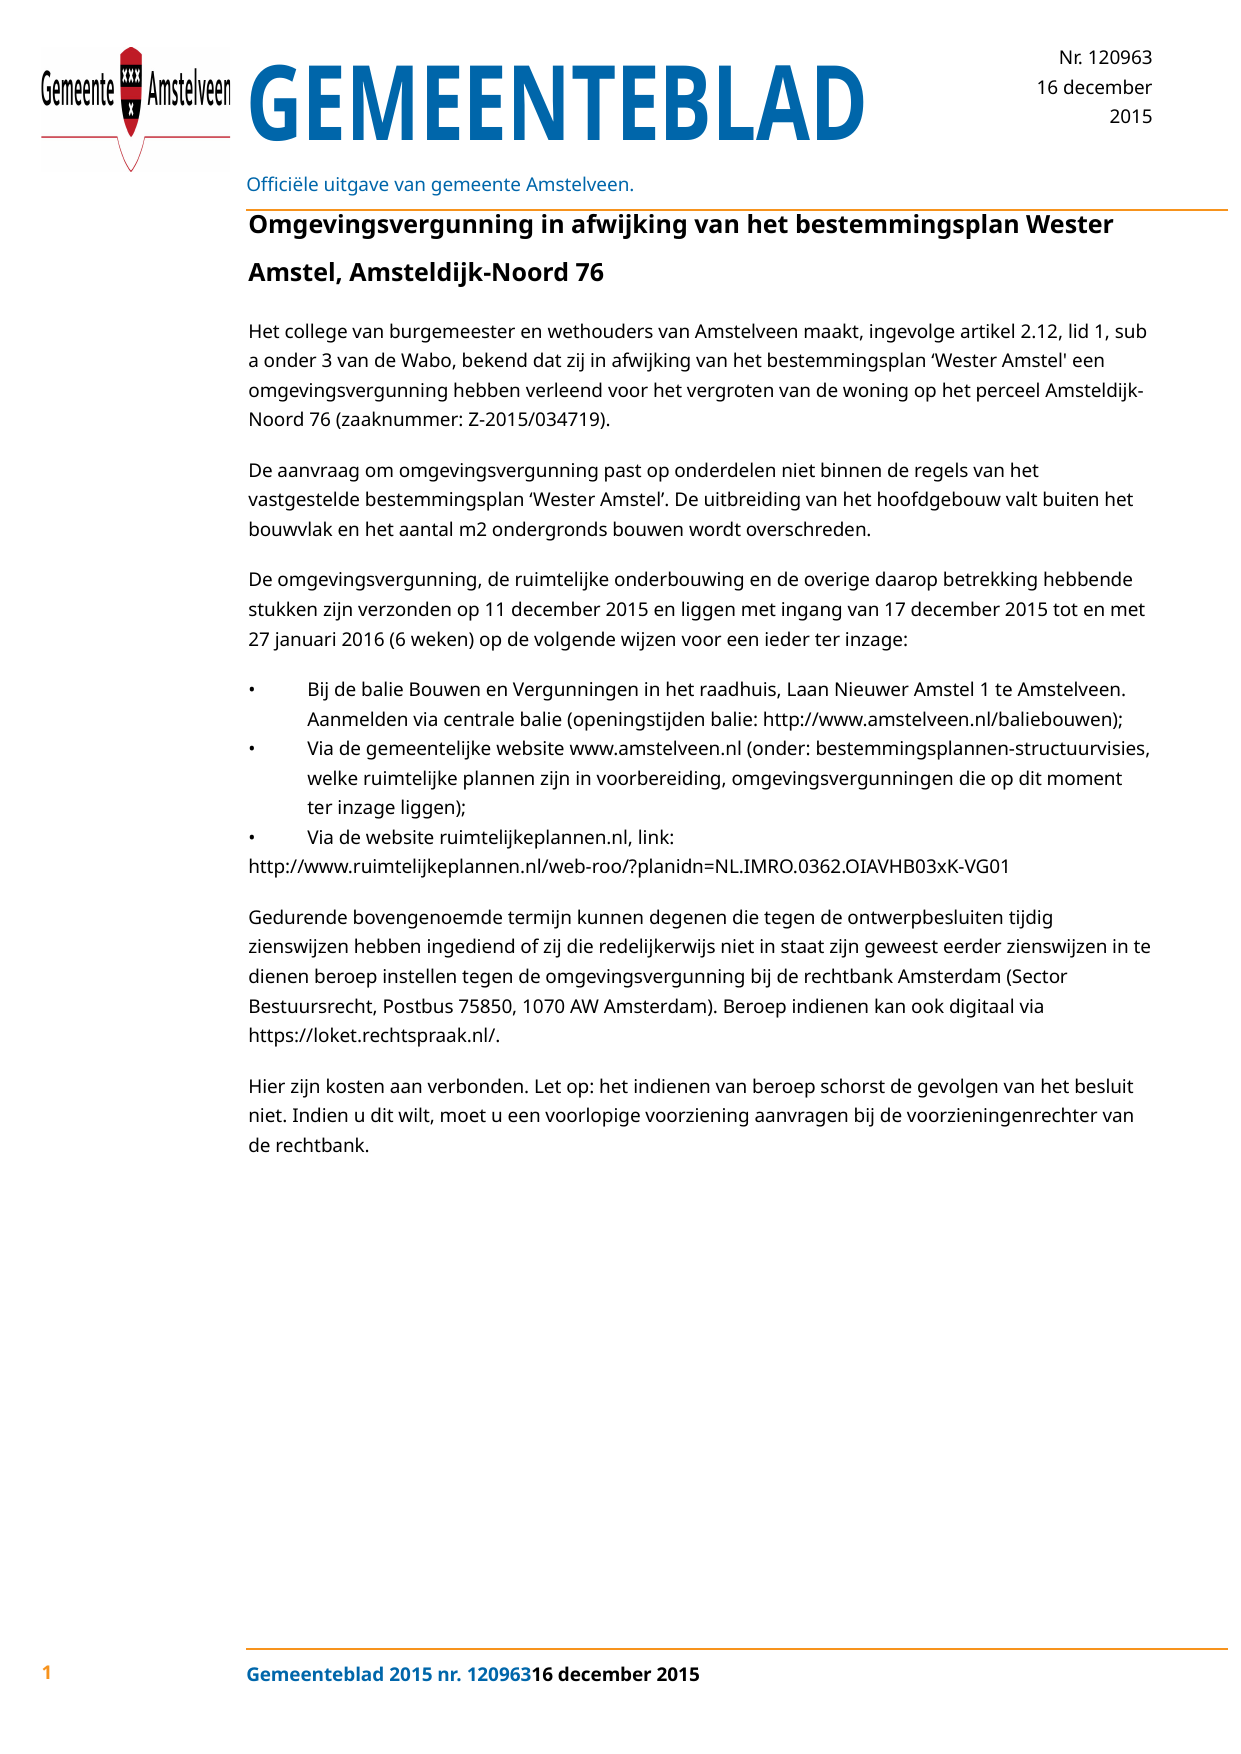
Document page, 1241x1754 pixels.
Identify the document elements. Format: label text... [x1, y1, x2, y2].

text http://www.ruimtelijkeplannen.nl/web-roo/?planidn=NL.IMRO.0362.OIAVHB03xK-VG01 [248, 854, 1152, 879]
text Hier zijn kosten aan verbonden. Let op: het indienen van beroep schorst de gevolgen van het besluit niet. Indien u dit wilt, moet u een voorlopige voorziening aanvragen bij de voorzieningenrechter van de rechtbank. [248, 1073, 1152, 1158]
text Gedurende bovengenoemde termijn kunnen degenen die tegen de ontwerpbesluiten tijdig zienswijzen hebben ingediend of zij die redelijkerwijs niet in staat zijn geweest eerder zienswijzen in te dienen beroep instellen tegen de omgevingsvergunning bij de rechtbank Amsterdam (Sector Bestuursrecht, Postbus 75850, 1070 AW Amsterdam). Beroep indienen kan ook digitaal via https://loket.rechtspraak.nl/. [248, 904, 1152, 1048]
text De aanvraag om omgevingsvergunning past op onderdelen niet binnen de regels van het vastgestelde bestemmingsplan ‘Wester Amstel’. De uitbreiding van het hoofdgebouw valt buiten het bouwvlak en het aantal m2 ondergronds bouwen wordt overschreden. [248, 457, 1152, 542]
text Omgevingsvergunning in afwijking van het bestemmingsplan Wester Amstel, Amsteldijk-Noord 76 [248, 211, 1152, 288]
picture [41, 47, 231, 172]
text Het college van burgemeester en wethouders van Amstelveen maakt, ingevolge artikel 2.12, lid 1, sub a onder 3 van de Wabo, bekend dat zij in afwijking van het bestemmingsplan ‘Wester Amstel' een omgevingsvergunning hebben verleend voor het vergroten van de woning op het perceel Amsteldijk-Noord 76 (zaaknummer: Z-2015/034719). [248, 318, 1152, 432]
list Via de gemeentelijke website www.amstelveen.nl (onder: bestemmingsplannen-structuurvisies, welke ruimtelijke plannen zijn in voorbereiding, omgevingsvergunningen die op dit moment ter inzage liggen); [248, 735, 1152, 820]
text De omgevingsvergunning, de ruimtelijke onderbouwing en de overige daarop betrekking hebbende stukken zijn verzonden op 11 december 2015 en liggen met ingang van 17 december 2015 tot en met 27 januari 2016 (6 weken) op de volgende wijzen voor een ieder ter inzage: [248, 567, 1152, 652]
list Bij de balie Bouwen en Vergunningen in het raadhuis, Laan Nieuwer Amstel 1 te Amstelveen. Aanmelden via centrale balie (openingstijden balie: http://www.amstelveen.nl/baliebouwen); [248, 676, 1152, 732]
list Via de website ruimtelijkeplannen.nl, link: [248, 824, 1152, 850]
